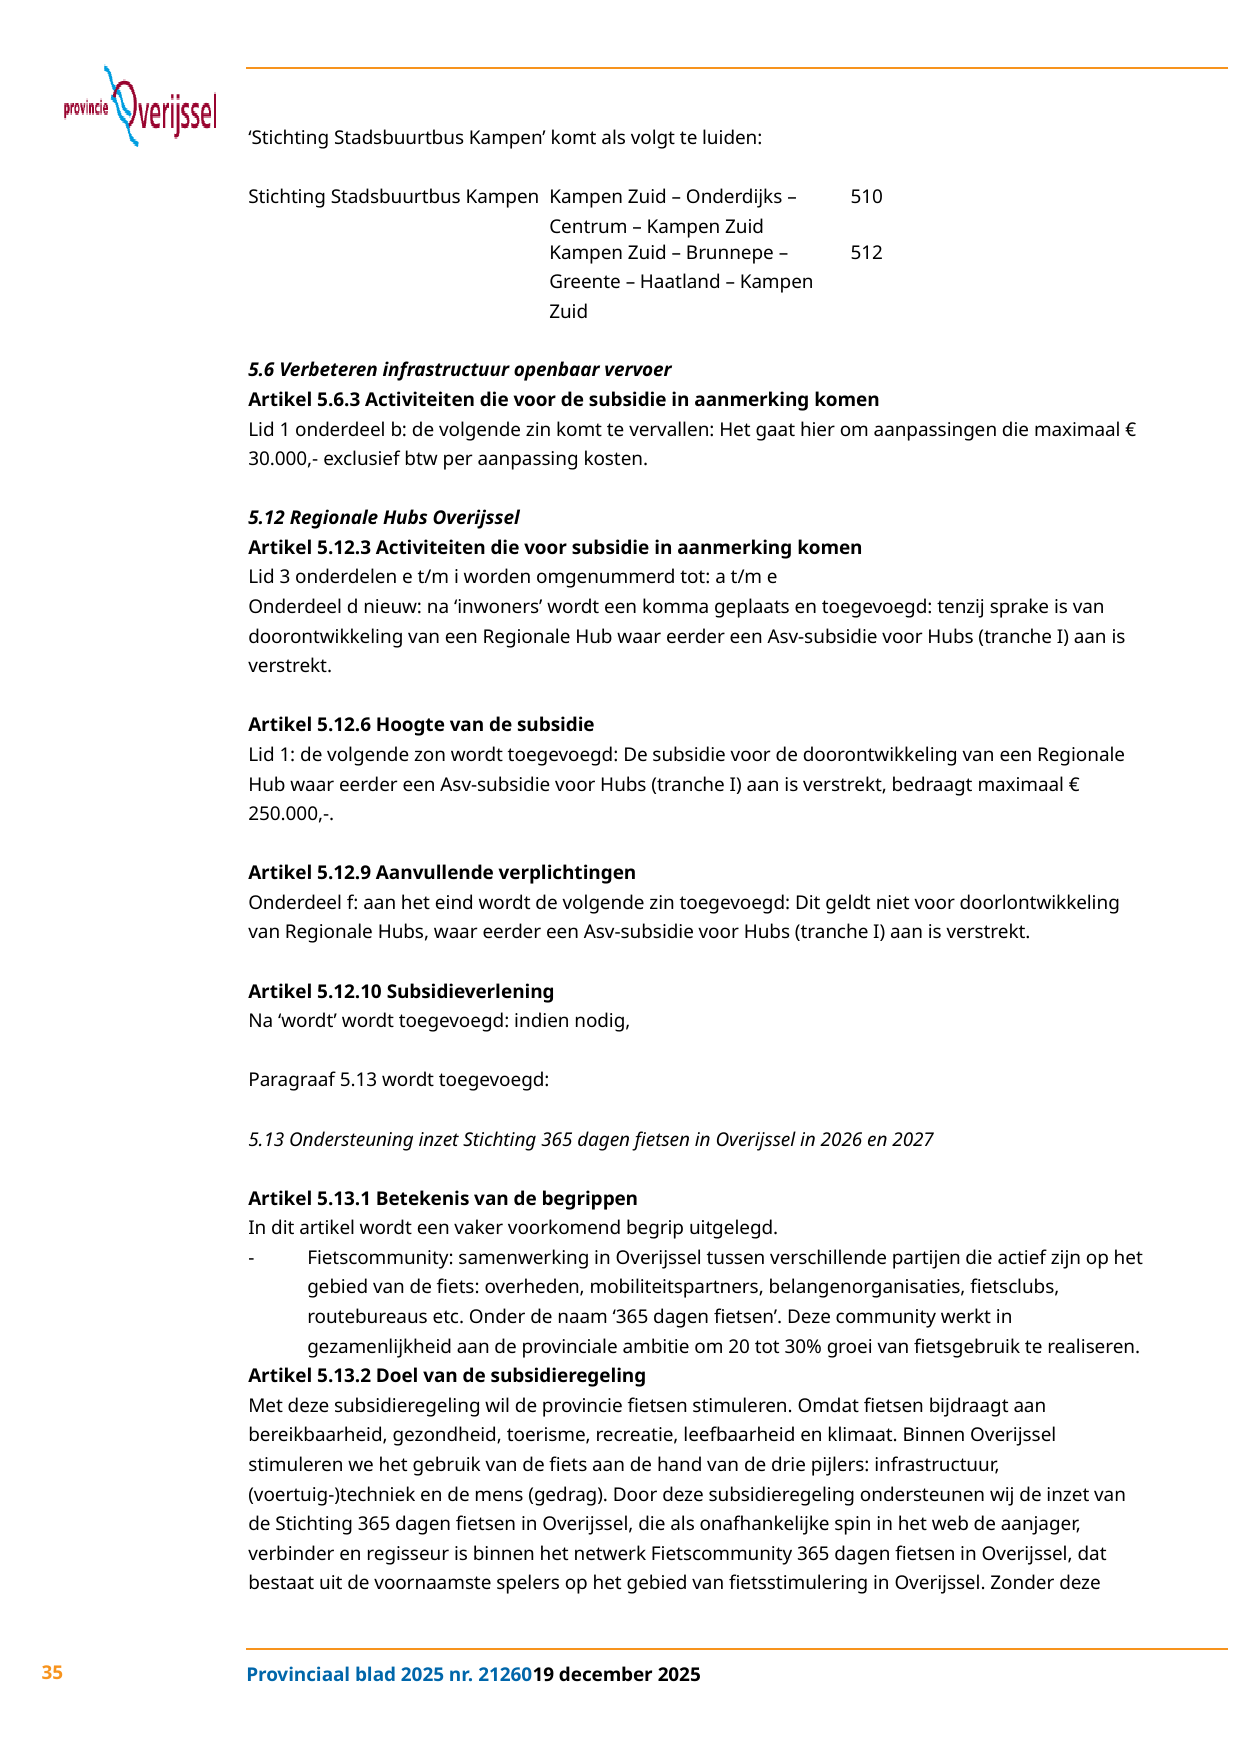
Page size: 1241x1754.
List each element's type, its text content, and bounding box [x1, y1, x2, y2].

picture [41, 47, 231, 172]
text Lid 3 onderdelen e t/m i worden omgenummerd tot: a t/m e [248, 564, 1152, 589]
text Na ‘wordt’ wordt toegevoegd: indien nodig, [248, 1007, 1152, 1033]
text Artikel 5.13.1 Betekenis van de begrippen [248, 1185, 1152, 1211]
text 5.6 Verbeteren infrastructuur openbaar vervoer [248, 357, 1152, 382]
table_header Stichting Stadsbuurtbus Kampen [248, 184, 549, 239]
table_cell Kampen Zuid – Brunnepe – Greente – Haatland – Kampen Zuid [549, 239, 850, 324]
text Artikel 5.12.6 Hoogte van de subsidie [248, 712, 1152, 737]
list Fietscommunity: samenwerking in Overijssel tussen verschillende partijen die actief zijn op het gebied van de fiets: overheden, mobiliteitspartners, belangenorganisaties, fietsclubs, routebureaus etc. Onder de naam ‘365 dagen fietsen’. Deze community werkt in gezamenlijkheid aan de provinciale ambitie om 20 tot 30% groei van fietsgebruik te realiseren. [248, 1244, 1152, 1359]
text ‘Stichting Stadsbuurtbus Kampen’ komt als volgt te luiden: [248, 124, 1152, 150]
text 5.12 Regionale Hubs Overijssel [248, 504, 1152, 530]
text Onderdeel f: aan het eind wordt de volgende zin toegevoegd: Dit geldt niet voor doorlontwikkeling van Regionale Hubs, waar eerder een Asv-subsidie voor Hubs (tranche I) aan is verstrekt. [248, 889, 1152, 944]
text Artikel 5.6.3 Activiteiten die voor de subsidie in aanmerking komen [248, 386, 1152, 412]
text Paragraaf 5.13 wordt toegevoegd: [248, 1067, 1152, 1092]
text Artikel 5.13.2 Doel van de subsidieregeling [248, 1362, 1152, 1388]
table_header 510 [850, 184, 1152, 239]
text Lid 1: de volgende zon wordt toegevoegd: De subsidie voor de doorontwikkeling van een Regionale Hub waar eerder een Asv-subsidie voor Hubs (tranche I) aan is verstrekt, bedraagt maximaal € 250.000,-. [248, 741, 1152, 826]
table_cell [248, 239, 549, 324]
text Onderdeel d nieuw: na ‘inwoners’ wordt een komma geplaats en toegevoegd: tenzij sprake is van doorontwikkeling van een Regionale Hub waar eerder een Asv-subsidie voor Hubs (tranche I) aan is verstrekt. [248, 593, 1152, 678]
text Met deze subsidieregeling wil de provincie fietsen stimuleren. Omdat fietsen bijdraagt aan bereikbaarheid, gezondheid, toerisme, recreatie, leefbaarheid en klimaat. Binnen Overijssel stimuleren we het gebruik van de fiets aan de hand van de drie pijlers: infrastructuur, (voertuig-)techniek en de mens (gedrag). Door deze subsidieregeling ondersteunen wij de inzet van de Stichting 365 dagen fietsen in Overijssel, die als onafhankelijke spin in het web de aanjager, verbinder en regisseur is binnen het netwerk Fietscommunity 365 dagen fietsen in Overijssel, dat bestaat uit de voornaamste spelers op het gebied van fietsstimulering in Overijssel. Zonder deze [248, 1392, 1152, 1595]
text 5.13 Ondersteuning inzet Stichting 365 dagen fietsen in Overijssel in 2026 en 2027 [248, 1126, 1152, 1152]
table_header Kampen Zuid – Onderdijks – Centrum – Kampen Zuid [549, 184, 850, 239]
text Artikel 5.12.9 Aanvullende verplichtingen [248, 859, 1152, 885]
table_cell 512 [850, 239, 1152, 324]
text Artikel 5.12.10 Subsidieverlening [248, 978, 1152, 1004]
text Lid 1 onderdeel b: de volgende zin komt te vervallen: Het gaat hier om aanpassingen die maximaal € 30.000,- exclusief btw per aanpassing kosten. [248, 416, 1152, 471]
text In dit artikel wordt een vaker voorkomend begrip uitgelegd. [248, 1214, 1152, 1240]
text Artikel 5.12.3 Activiteiten die voor subsidie in aanmerking komen [248, 534, 1152, 560]
